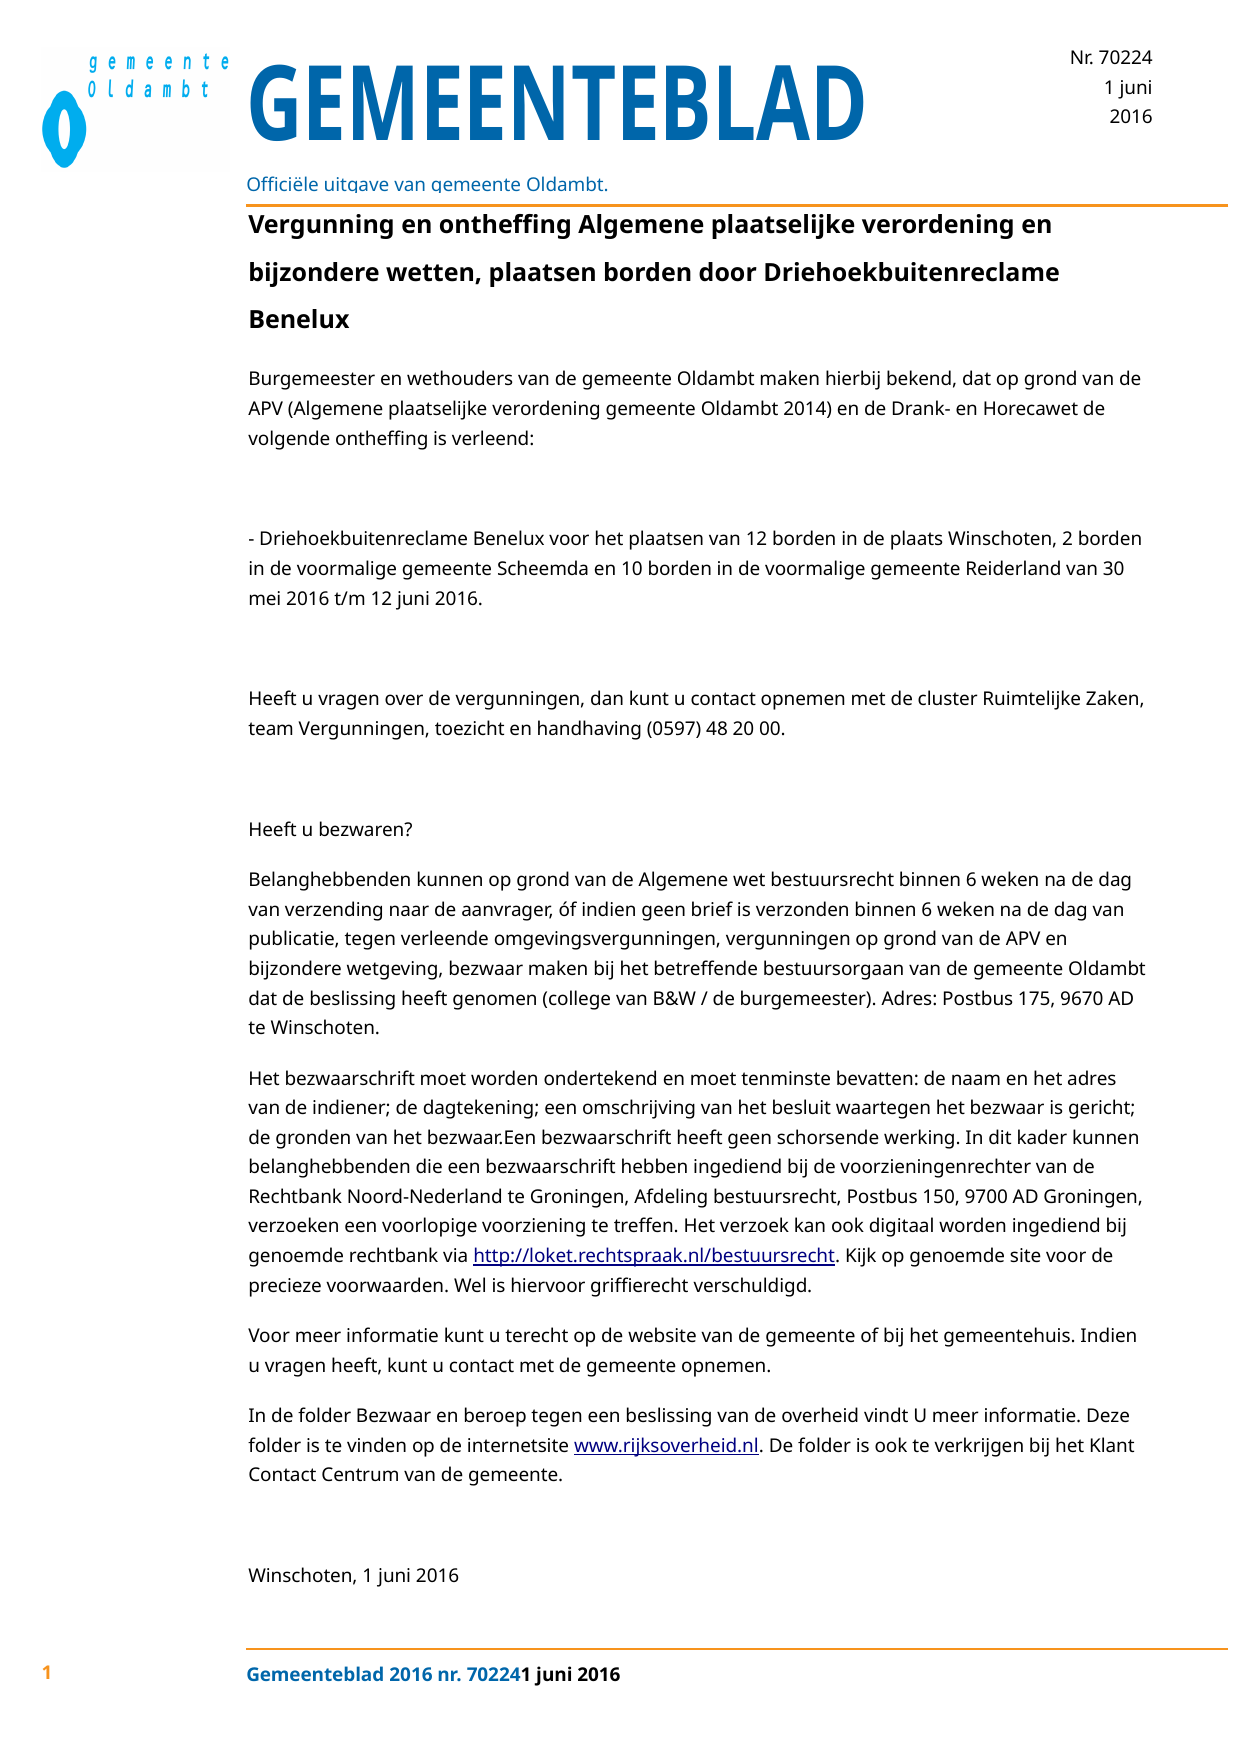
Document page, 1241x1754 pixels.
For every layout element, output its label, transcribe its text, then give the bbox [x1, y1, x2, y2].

text Belanghebbenden kunnen op grond van de Algemene wet bestuursrecht binnen 6 weken na de dag van verzending naar de aanvrager, óf indien geen brief is verzonden binnen 6 weken na de dag van publicatie, tegen verleende omgevingsvergunningen, vergunningen op grond van de APV en bijzondere wetgeving, bezwaar maken bij het betreffende bestuursorgaan van de gemeente Oldambt dat de beslissing heeft genomen (college van B&W / de burgemeester). Adres: Postbus 175, 9670 AD te Winschoten. [248, 866, 1152, 1040]
text Heeft u bezwaren? [248, 816, 1152, 842]
picture [41, 47, 231, 172]
text Burgemeester en wethouders van de gemeente Oldambt maken hierbij bekend, dat op grond van de APV (Algemene plaatselijke verordening gemeente Oldambt 2014) en de Drank- en Horecawet de volgende ontheffing is verleend: [248, 366, 1152, 450]
text - Driehoekbuitenreclame Benelux voor het plaatsen van 12 borden in de plaats Winschoten, 2 borden in de voormalige gemeente Scheemda en 10 borden in de voormalige gemeente Reiderland van 30 mei 2016 t/m 12 juni 2016. [248, 526, 1152, 610]
text Winschoten, 1 juni 2016 [248, 1562, 1152, 1588]
text Vergunning en ontheffing Algemene plaatselijke verordening en bijzondere wetten, plaatsen borden door Driehoekbuitenreclame Benelux [248, 207, 1152, 336]
text Het bezwaarschrift moet worden ondertekend en moet tenminste bevatten: de naam en het adres van de indiener; de dagtekening; een omschrijving van het besluit waartegen het bezwaar is gericht; de gronden van het bezwaar.Een bezwaarschrift heeft geen schorsende werking. In dit kader kunnen belanghebbenden die een bezwaarschrift hebben ingediend bij de voorzieningenrechter van de Rechtbank Noord-Nederland te Groningen, Afdeling bestuursrecht, Postbus 150, 9700 AD Groningen, verzoeken een voorlopige voorziening te treffen. Het verzoek kan ook digitaal worden ingediend bij genoemde rechtbank via http://loket.rechtspraak.nl/bestuursrecht. Kijk op genoemde site voor de precieze voorwaarden. Wel is hiervoor griffierecht verschuldigd. [248, 1065, 1152, 1297]
text Voor meer informatie kunt u terecht op de website van de gemeente of bij het gemeentehuis. Indien u vragen heeft, kunt u contact met de gemeente opnemen. [248, 1322, 1152, 1377]
text Heeft u vragen over de vergunningen, dan kunt u contact opnemen met de cluster Ruimtelijke Zaken, team Vergunningen, toezicht en handhaving (0597) 48 20 00. [248, 686, 1152, 741]
text In de folder Bezwaar en beroep tegen een beslissing van de overheid vindt U meer informatie. Deze folder is te vinden op de internetsite www.rijksoverheid.nl. De folder is ook te verkrijgen bij het Klant Contact Centrum van de gemeente. [248, 1402, 1152, 1487]
